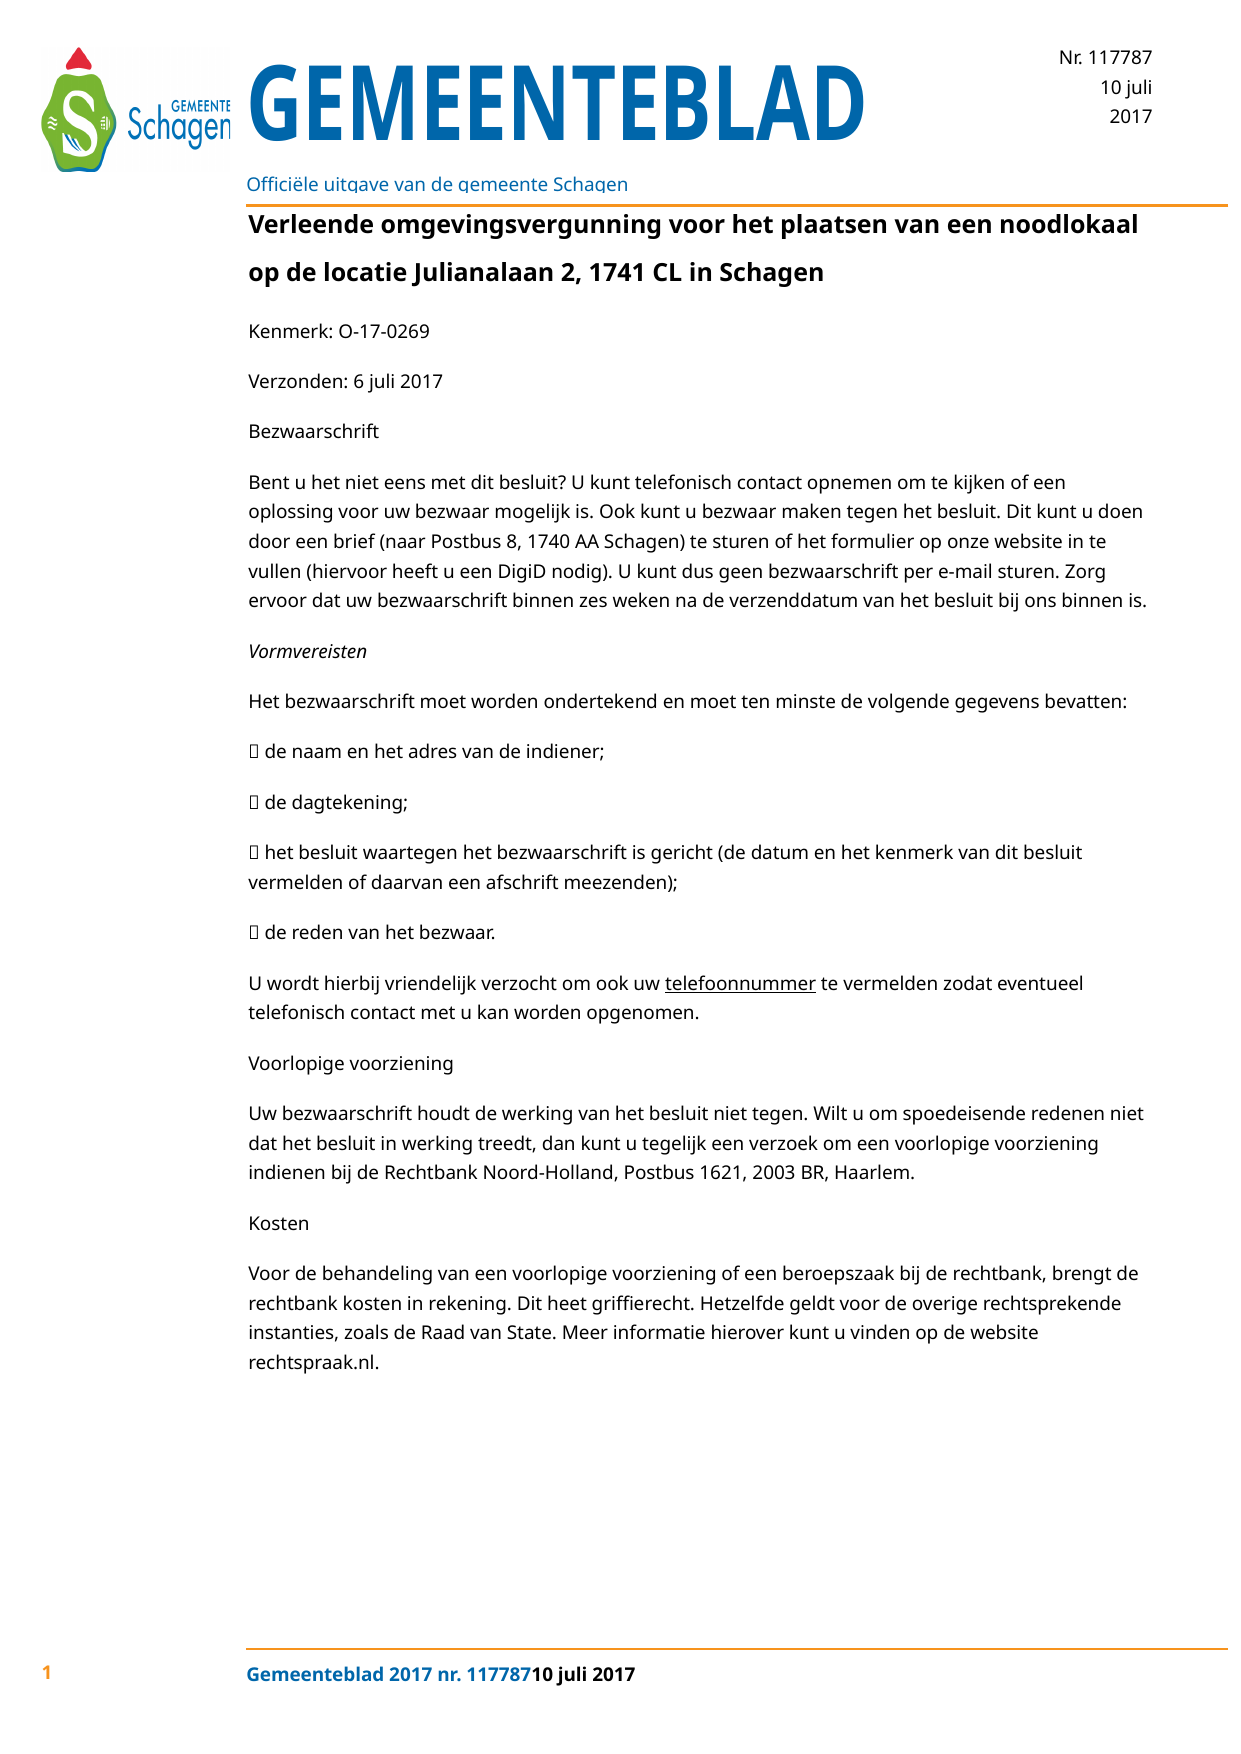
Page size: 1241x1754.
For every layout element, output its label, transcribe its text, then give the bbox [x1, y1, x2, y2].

picture [41, 47, 231, 172]
text Vormvereisten [248, 638, 1152, 664]
text  het besluit waartegen het bezwaarschrift is gericht (de datum en het kenmerk van dit besluit vermelden of daarvan een afschrift meezenden); [248, 839, 1152, 895]
text Verleende omgevingsvergunning voor het plaatsen van een noodlokaal op de locatie Julianalaan 2, 1741 CL in Schagen [248, 207, 1152, 288]
text  de dagtekening; [248, 789, 1152, 815]
text Uw bezwaarschrift houdt de werking van het besluit niet tegen. Wilt u om spoedeisende redenen niet dat het besluit in werking treedt, dan kunt u tegelijk een verzoek om een voorlopige voorziening indienen bij de Rechtbank Noord-Holland, Postbus 1621, 2003 BR, Haarlem. [248, 1100, 1152, 1185]
text Voorlopige voorziening [248, 1050, 1152, 1076]
text Verzonden: 6 juli 2017 [248, 368, 1152, 394]
text Het bezwaarschrift moet worden ondertekend en moet ten minste de volgende gegevens bevatten: [248, 688, 1152, 714]
text Bezwaarschrift [248, 419, 1152, 444]
text Kosten [248, 1210, 1152, 1236]
text  de reden van het bezwaar. [248, 919, 1152, 945]
text  de naam en het adres van de indiener; [248, 739, 1152, 764]
text Kenmerk: O-17-0269 [248, 318, 1152, 344]
text U wordt hierbij vriendelijk verzocht om ook uw telefoonnummer te vermelden zodat eventueel telefonisch contact met u kan worden opgenomen. [248, 970, 1152, 1025]
text Bent u het niet eens met dit besluit? U kunt telefonisch contact opnemen om te kijken of een oplossing voor uw bezwaar mogelijk is. Ook kunt u bezwaar maken tegen het besluit. Dit kunt u doen door een brief (naar Postbus 8, 1740 AA Schagen) te sturen of het formulier op onze website in te vullen (hiervoor heeft u een DigiD nodig). U kunt dus geen bezwaarschrift per e-mail sturen. Zorg ervoor dat uw bezwaarschrift binnen zes weken na de verzenddatum van het besluit bij ons binnen is. [248, 469, 1152, 613]
text Voor de behandeling van een voorlopige voorziening of een beroepszaak bij de rechtbank, brengt de rechtbank kosten in rekening. Dit heet griffierecht. Hetzelfde geldt voor de overige rechtsprekende instanties, zoals de Raad van State. Meer informatie hierover kunt u vinden op de website rechtspraak.nl. [248, 1260, 1152, 1375]
